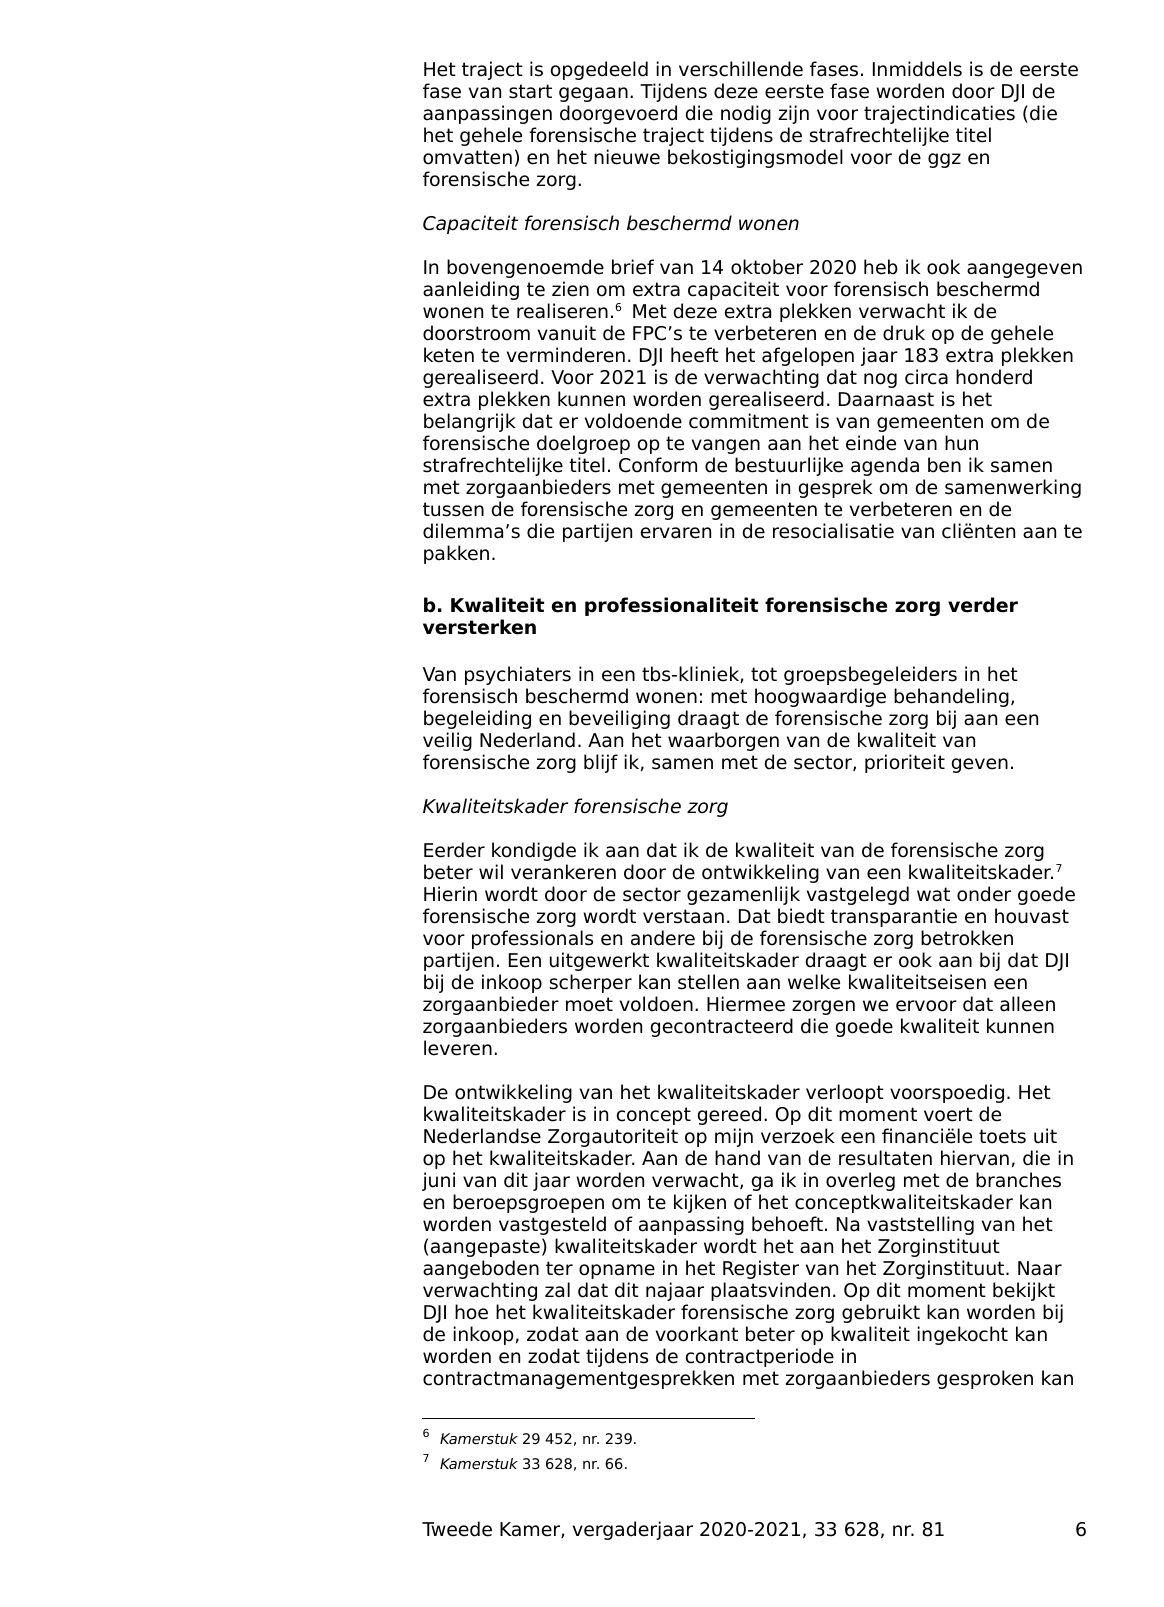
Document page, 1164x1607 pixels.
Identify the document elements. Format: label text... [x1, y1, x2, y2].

text Kamerstuk 33 628, nr. 66. [422, 1452, 1087, 1474]
text Het traject is opgedeeld in verschillende fases. Inmiddels is de eerste fase van start gegaan. Tijdens deze eerste fase worden door DJI de aanpassingen doorgevoerd die nodig zijn voor trajectindicaties (die het gehele forensische traject tijdens de strafrechtelijke titel omvatten) en het nieuwe bekostigingsmodel voor de ggz en forensische zorg. [422, 59, 1087, 191]
text In bovengenoemde brief van 14 oktober 2020 heb ik ook aangegeven aanleiding te zien om extra capaciteit voor forensisch beschermd wonen te realiseren. Met deze extra plekken verwacht ik de doorstroom vanuit de FPC’s te verbeteren en de druk op de gehele keten te verminderen. DJI heeft het afgelopen jaar 183 extra plekken gerealiseerd. Voor 2021 is de verwachting dat nog circa honderd extra plekken kunnen worden gerealiseerd. Daarnaast is het belangrijk dat er voldoende commitment is van gemeenten om de forensische doelgroep op te vangen aan het einde van hun strafrechtelijke titel. Conform de bestuurlijke agenda ben ik samen met zorgaanbieders met gemeenten in gesprek om de samenwerking tussen de forensische zorg en gemeenten te verbeteren en de dilemma’s die partijen ervaren in de resocialisatie van cliënten aan te pakken. [422, 257, 1087, 565]
text Van psychiaters in een tbs-kliniek, tot groepsbegeleiders in het forensisch beschermd wonen: met hoogwaardige behandeling, begeleiding en beveiliging draagt de forensische zorg bij aan een veilig Nederland. Aan het waarborgen van de kwaliteit van forensische zorg blijf ik, samen met de sector, prioriteit geven. [422, 664, 1087, 774]
text Eerder kondigde ik aan dat ik de kwaliteit van de forensische zorg beter wil verankeren door de ontwikkeling van een kwaliteitskader. Hierin wordt door de sector gezamenlijk vastgelegd wat onder goede forensische zorg wordt verstaan. Dat biedt transparantie en houvast voor professionals en andere bij de forensische zorg betrokken partijen. Een uitgewerkt kwaliteitskader draagt er ook aan bij dat DJI bij de inkoop scherper kan stellen aan welke kwaliteitseisen een zorgaanbieder moet voldoen. Hiermee zorgen we ervoor dat alleen zorgaanbieders worden gecontracteerd die goede kwaliteit kunnen leveren. [422, 840, 1087, 1060]
text De ontwikkeling van het kwaliteitskader verloopt voorspoedig. Het kwaliteitskader is in concept gereed. Op dit moment voert de Nederlandse Zorgautoriteit op mijn verzoek een financiële toets uit op het kwaliteitskader. Aan de hand van de resultaten hiervan, die in juni van dit jaar worden verwacht, ga ik in overleg met de branches en beroepsgroepen om te kijken of het conceptkwaliteitskader kan worden vastgesteld of aanpassing behoeft. Na vaststelling van het (aangepaste) kwaliteitskader wordt het aan het Zorginstituut aangeboden ter opname in het Register van het Zorginstituut. Naar verwachting zal dat dit najaar plaatsvinden. Op dit moment bekijkt DJI hoe het kwaliteitskader forensische zorg gebruikt kan worden bij de inkoop, zodat aan de voorkant beter op kwaliteit ingekocht kan worden en zodat tijdens de contractperiode in contractmanagementgesprekken met zorgaanbieders gesproken kan [422, 1082, 1087, 1390]
text Kamerstuk 29 452, nr. 239. [422, 1427, 1087, 1449]
subtitle b. Kwaliteit en professionaliteit forensische zorg verder versterken [422, 595, 1087, 639]
subtitle Capaciteit forensisch beschermd wonen [422, 213, 1087, 235]
subtitle Kwaliteitskader forensische zorg [422, 796, 1087, 818]
